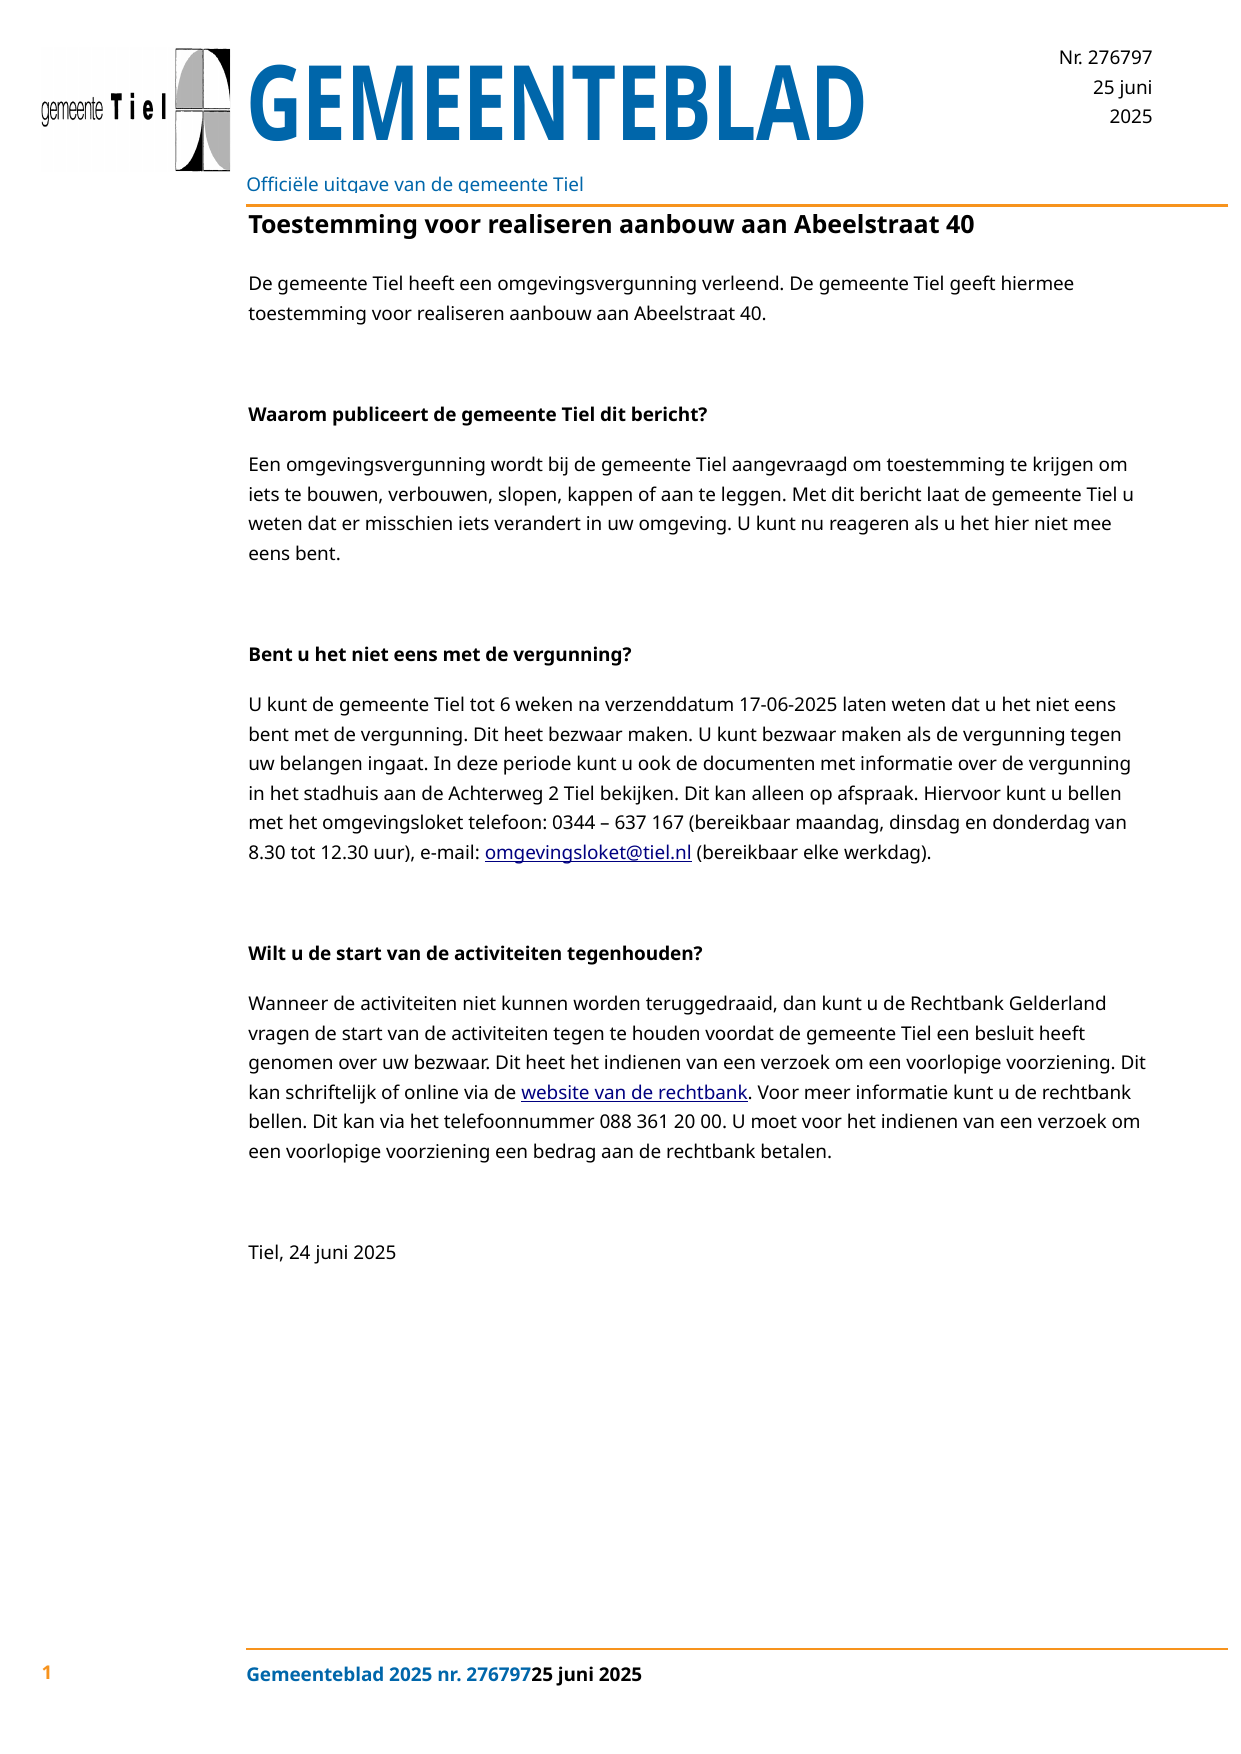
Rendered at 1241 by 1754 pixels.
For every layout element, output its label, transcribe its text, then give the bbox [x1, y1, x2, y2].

text De gemeente Tiel heeft een omgevingsvergunning verleend. De gemeente Tiel geeft hiermee toestemming voor realiseren aanbouw aan Abeelstraat 40. [248, 270, 1152, 326]
text Wilt u de start van de activiteiten tegenhouden? [248, 940, 1152, 966]
text Tiel, 24 juni 2025 [248, 1239, 1152, 1265]
text Waarom publiceert de gemeente Tiel dit bericht? [248, 401, 1152, 426]
text Bent u het niet eens met de vergunning? [248, 641, 1152, 666]
text Toestemming voor realiseren aanbouw aan Abeelstraat 40 [248, 207, 1152, 241]
text Wanneer de activiteiten niet kunnen worden teruggedraaid, dan kunt u de Rechtbank Gelderland vragen de start van de activiteiten tegen te houden voordat de gemeente Tiel een besluit heeft genomen over uw bezwaar. Dit heet het indienen van een verzoek om een voorlopige voorziening. Dit kan schriftelijk of online via de website van de rechtbank. Voor meer informatie kunt u de rechtbank bellen. Dit kan via het telefoonnummer 088 361 20 00. U moet voor het indienen van een verzoek om een voorlopige voorziening een bedrag aan de rechtbank betalen. [248, 990, 1152, 1164]
picture [41, 47, 231, 172]
text Een omgevingsvergunning wordt bij de gemeente Tiel aangevraagd om toestemming te krijgen om iets te bouwen, verbouwen, slopen, kappen of aan te leggen. Met dit bericht laat de gemeente Tiel u weten dat er misschien iets verandert in uw omgeving. U kunt nu reageren als u het hier niet mee eens bent. [248, 451, 1152, 566]
text U kunt de gemeente Tiel tot 6 weken na verzenddatum 17-06-2025 laten weten dat u het niet eens bent met de vergunning. Dit heet bezwaar maken. U kunt bezwaar maken als de vergunning tegen uw belangen ingaat. In deze periode kunt u ook de documenten met informatie over de vergunning in het stadhuis aan de Achterweg 2 Tiel bekijken. Dit kan alleen op afspraak. Hiervoor kunt u bellen met het omgevingsloket telefoon: 0344 – 637 167 (bereikbaar maandag, dinsdag en donderdag van 8.30 tot 12.30 uur), e-mail: omgevingsloket@tiel.nl (bereikbaar elke werkdag). [248, 691, 1152, 865]
